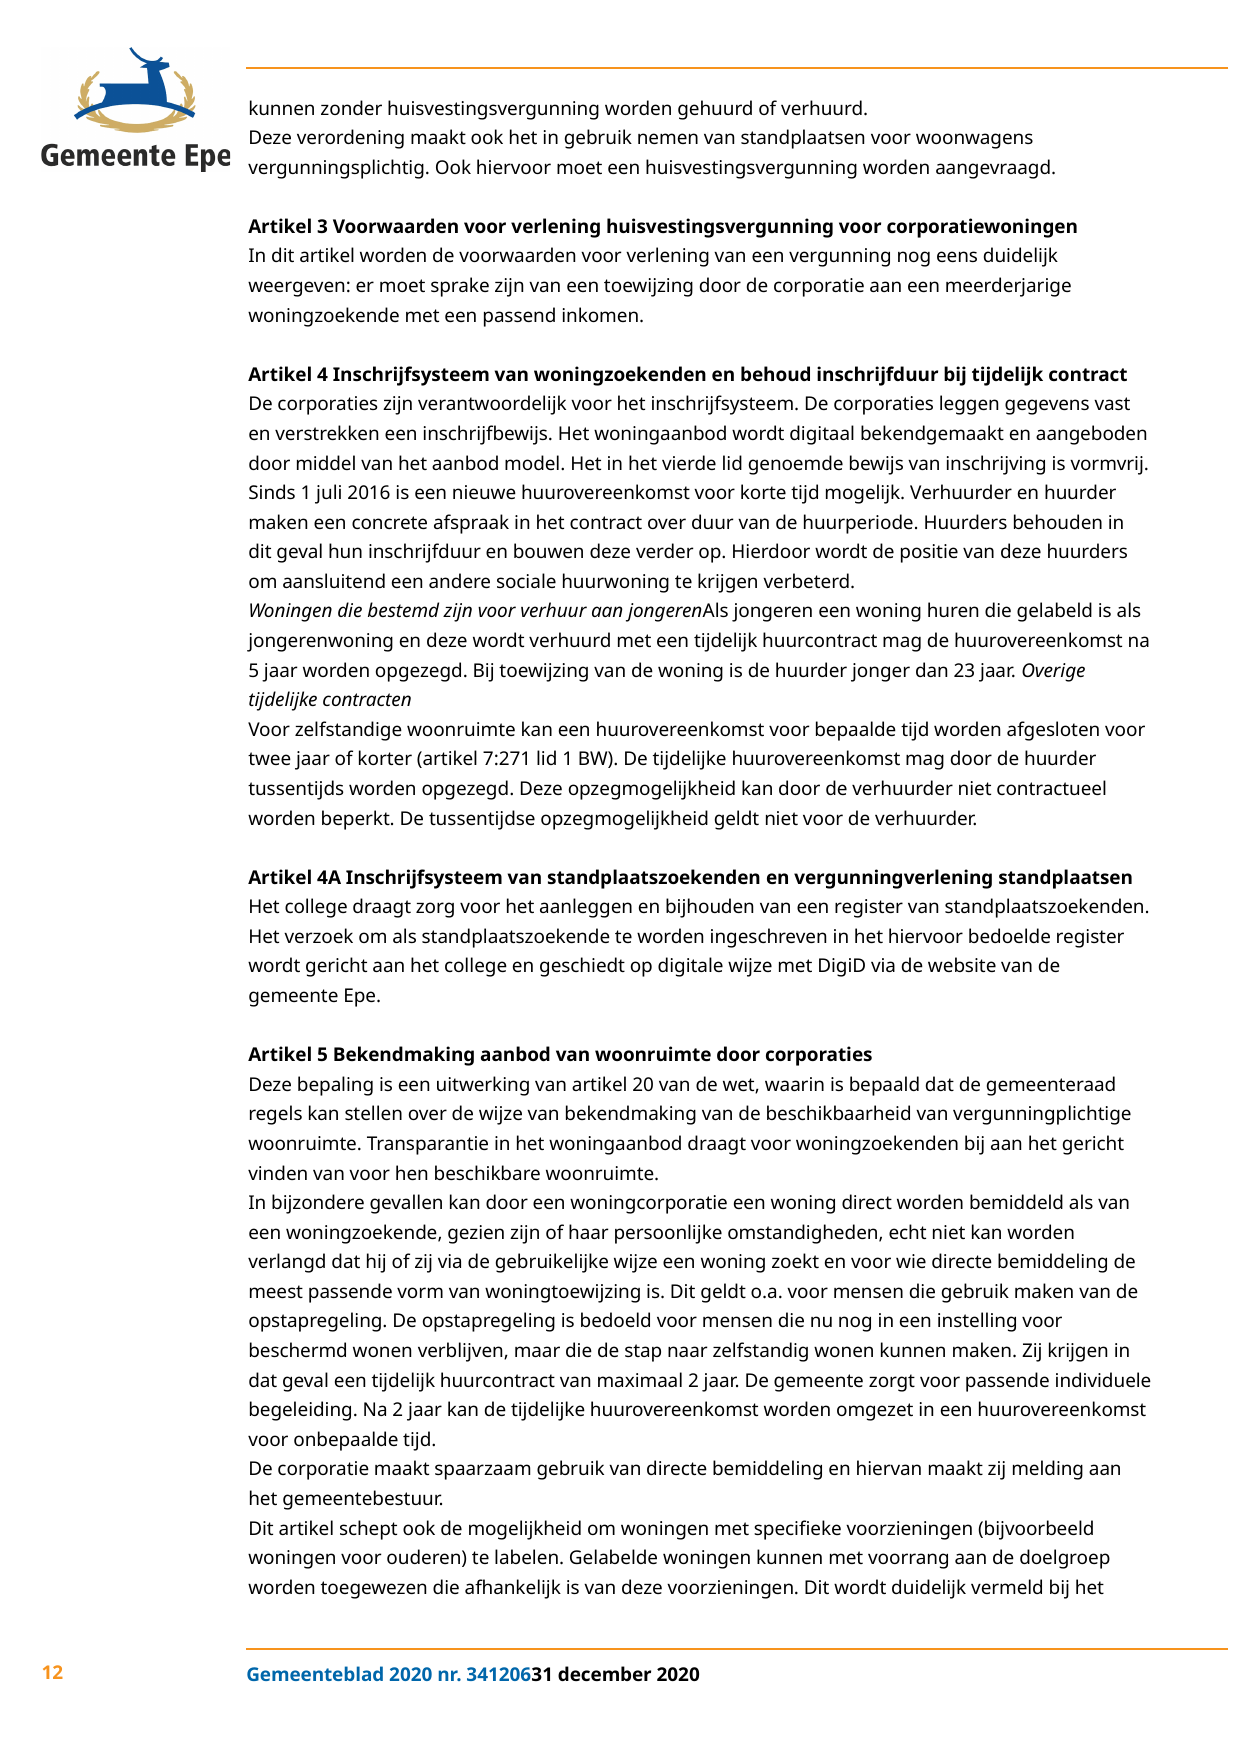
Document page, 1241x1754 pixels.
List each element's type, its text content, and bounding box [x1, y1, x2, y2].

text Dit artikel schept ook de mogelijkheid om woningen met specifieke voorzieningen (bijvoorbeeld woningen voor ouderen) te labelen. Gelabelde woningen kunnen met voorrang aan de doelgroep worden toegewezen die afhankelijk is van deze voorzieningen. Dit wordt duidelijk vermeld bij het [248, 1515, 1152, 1600]
text Artikel 3 Voorwaarden voor verlening huisvestingsvergunning voor corporatiewoningen [248, 213, 1152, 239]
text Artikel 5 Bekendmaking aanbod van woonruimte door corporaties [248, 1041, 1152, 1067]
text Deze bepaling is een uitwerking van artikel 20 van de wet, waarin is bepaald dat de gemeenteraad regels kan stellen over de wijze van bekendmaking van de beschikbaarheid van vergunningplichtige woonruimte. Transparantie in het woningaanbod draagt voor woningzoekenden bij aan het gericht vinden van voor hen beschikbare woonruimte. [248, 1071, 1152, 1186]
picture [41, 47, 231, 172]
text Het verzoek om als standplaatszoekende te worden ingeschreven in het hiervoor bedoelde register wordt gericht aan het college en geschiedt op digitale wijze met DigiD via de website van de gemeente Epe. [248, 923, 1152, 1008]
text In dit artikel worden de voorwaarden voor verlening van een vergunning nog eens duidelijk weergeven: er moet sprake zijn van een toewijzing door de corporatie aan een meerderjarige woningzoekende met een passend inkomen. [248, 243, 1152, 328]
text Sinds 1 juli 2016 is een nieuwe huurovereenkomst voor korte tijd mogelijk. Verhuurder en huurder maken een concrete afspraak in het contract over duur van de huurperiode. Huurders behouden in dit geval hun inschrijfduur en bouwen deze verder op. Hierdoor wordt de positie van deze huurders om aansluitend een andere sociale huurwoning te krijgen verbeterd. [248, 479, 1152, 594]
text kunnen zonder huisvestingsvergunning worden gehuurd of verhuurd. [248, 95, 1152, 121]
text Artikel 4A Inschrijfsysteem van standplaatszoekenden en vergunningverlening standplaatsen [248, 864, 1152, 890]
text Het college draagt zorg voor het aanleggen en bijhouden van een register van standplaatszoekenden. [248, 893, 1152, 919]
text Woningen die bestemd zijn voor verhuur aan jongerenAls jongeren een woning huren die gelabeld is als jongerenwoning en deze wordt verhuurd met een tijdelijk huurcontract mag de huurovereenkomst na 5 jaar worden opgezegd. Bij toewijzing van de woning is de huurder jonger dan 23 jaar. Overige tijdelijke contracten [248, 598, 1152, 712]
text Voor zelfstandige woonruimte kan een huurovereenkomst voor bepaalde tijd worden afgesloten voor twee jaar of korter (artikel 7:271 lid 1 BW). De tijdelijke huurovereenkomst mag door de huurder tussentijds worden opgezegd. Deze opzegmogelijkheid kan door de verhuurder niet contractueel worden beperkt. De tussentijdse opzegmogelijkheid geldt niet voor de verhuurder. [248, 716, 1152, 831]
text De corporatie maakt spaarzaam gebruik van directe bemiddeling en hiervan maakt zij melding aan het gemeentebestuur. [248, 1456, 1152, 1511]
text Artikel 4 Inschrijfsysteem van woningzoekenden en behoud inschrijfduur bij tijdelijk contract [248, 361, 1152, 387]
text In bijzondere gevallen kan door een woningcorporatie een woning direct worden bemiddeld als van een woningzoekende, gezien zijn of haar persoonlijke omstandigheden, echt niet kan worden verlangd dat hij of zij via de gebruikelijke wijze een woning zoekt en voor wie directe bemiddeling de meest passende vorm van woningtoewijzing is. Dit geldt o.a. voor mensen die gebruik maken van de opstapregeling. De opstapregeling is bedoeld voor mensen die nu nog in een instelling voor beschermd wonen verblijven, maar die de stap naar zelfstandig wonen kunnen maken. Zij krijgen in dat geval een tijdelijk huurcontract van maximaal 2 jaar. De gemeente zorgt voor passende individuele begeleiding. Na 2 jaar kan de tijdelijke huurovereenkomst worden omgezet in een huurovereenkomst voor onbepaalde tijd. [248, 1189, 1152, 1452]
text Deze verordening maakt ook het in gebruik nemen van standplaatsen voor woonwagens vergunningsplichtig. Ook hiervoor moet een huisvestingsvergunning worden aangevraagd. [248, 124, 1152, 180]
text De corporaties zijn verantwoordelijk voor het inschrijfsysteem. De corporaties leggen gegevens vast en verstrekken een inschrijfbewijs. Het woningaanbod wordt digitaal bekendgemaakt en aangeboden door middel van het aanbod model. Het in het vierde lid genoemde bewijs van inschrijving is vormvrij. [248, 391, 1152, 476]
